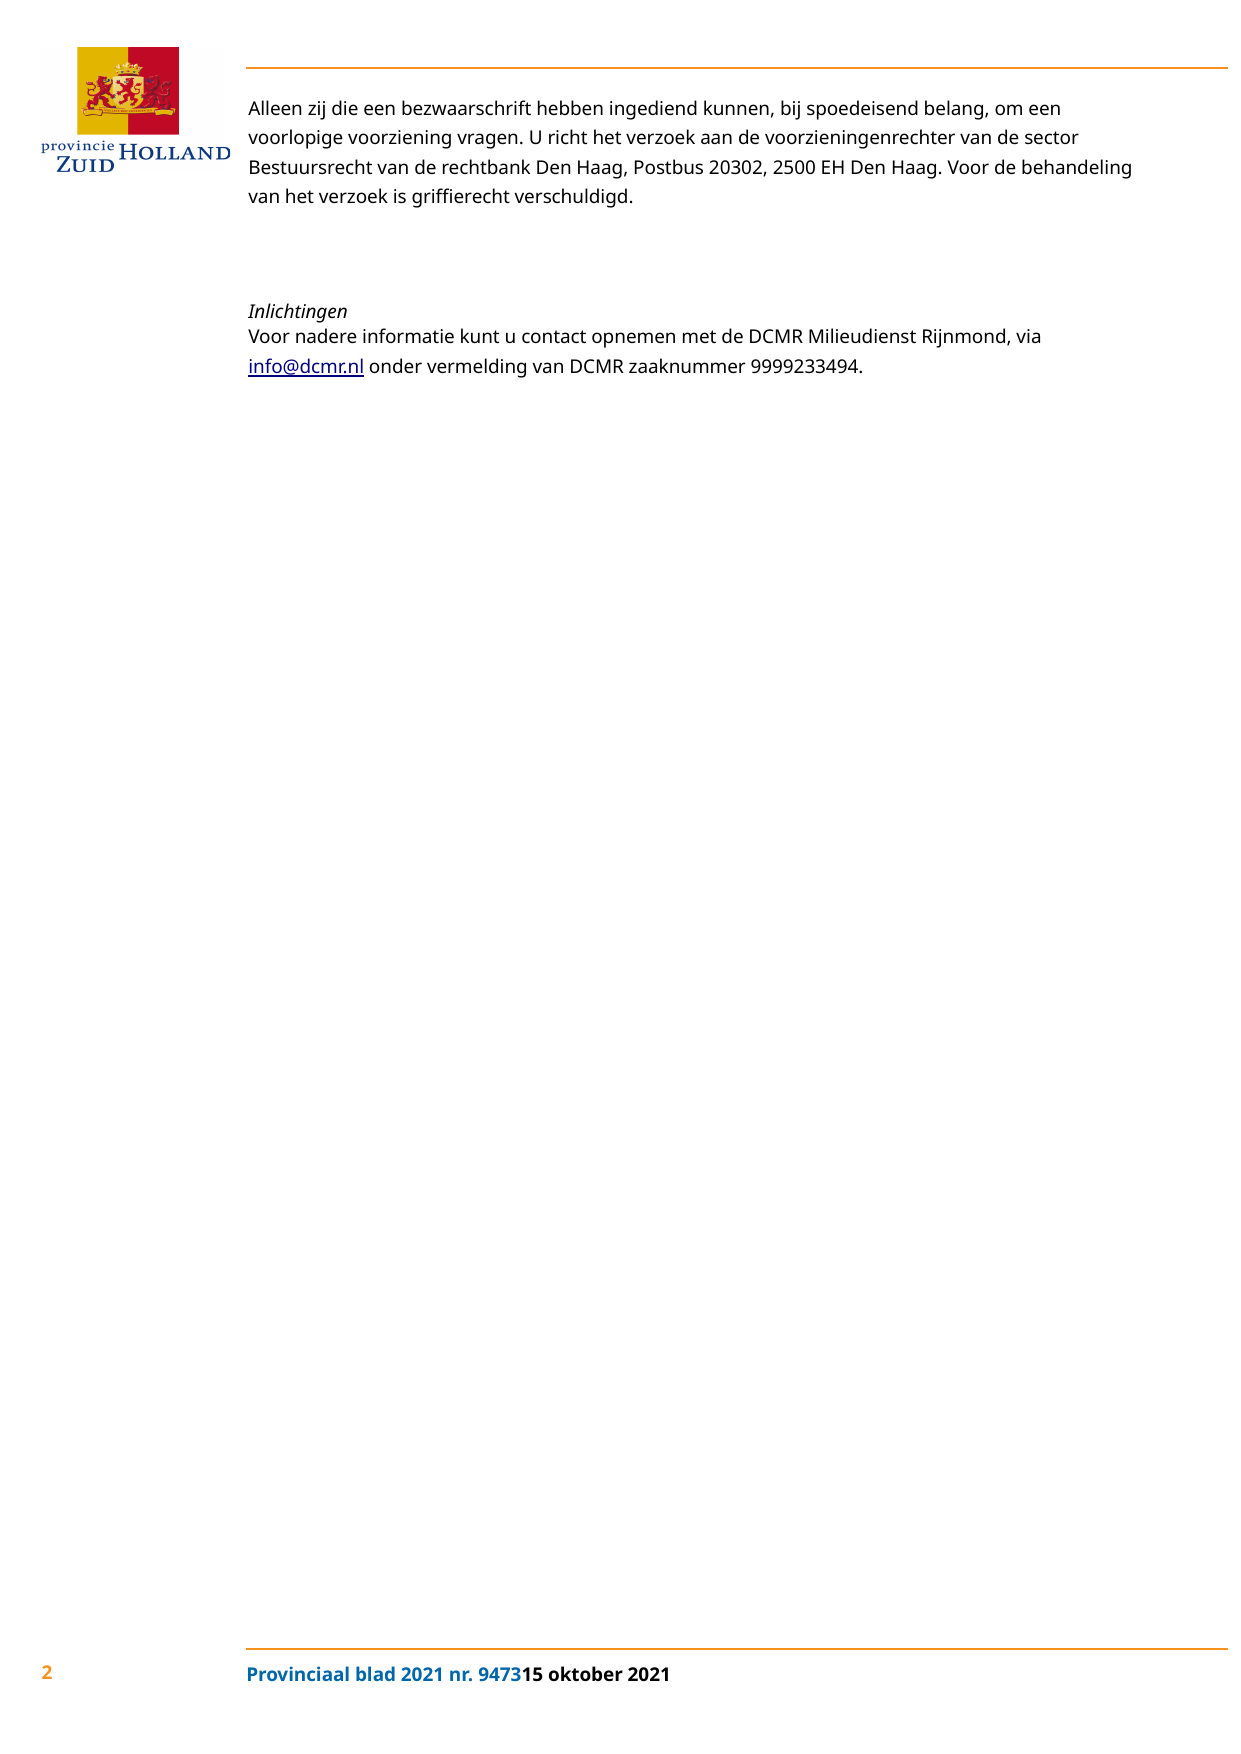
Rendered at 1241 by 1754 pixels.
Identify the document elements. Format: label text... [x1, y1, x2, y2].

text Voor nadere informatie kunt u contact opnemen met de DCMR Milieudienst Rijnmond, via info@dcmr.nl onder vermelding van DCMR zaaknummer 9999233494. [248, 324, 1152, 379]
picture [41, 47, 231, 172]
text Inlichtingen [248, 298, 1152, 324]
text Alleen zij die een bezwaarschrift hebben ingediend kunnen, bij spoedeisend belang, om een voorlopige voorziening vragen. U richt het verzoek aan de voorzieningenrechter van de sector Bestuursrecht van de rechtbank Den Haag, Postbus 20302, 2500 EH Den Haag. Voor de behandeling van het verzoek is griffierecht verschuldigd. [248, 95, 1152, 209]
